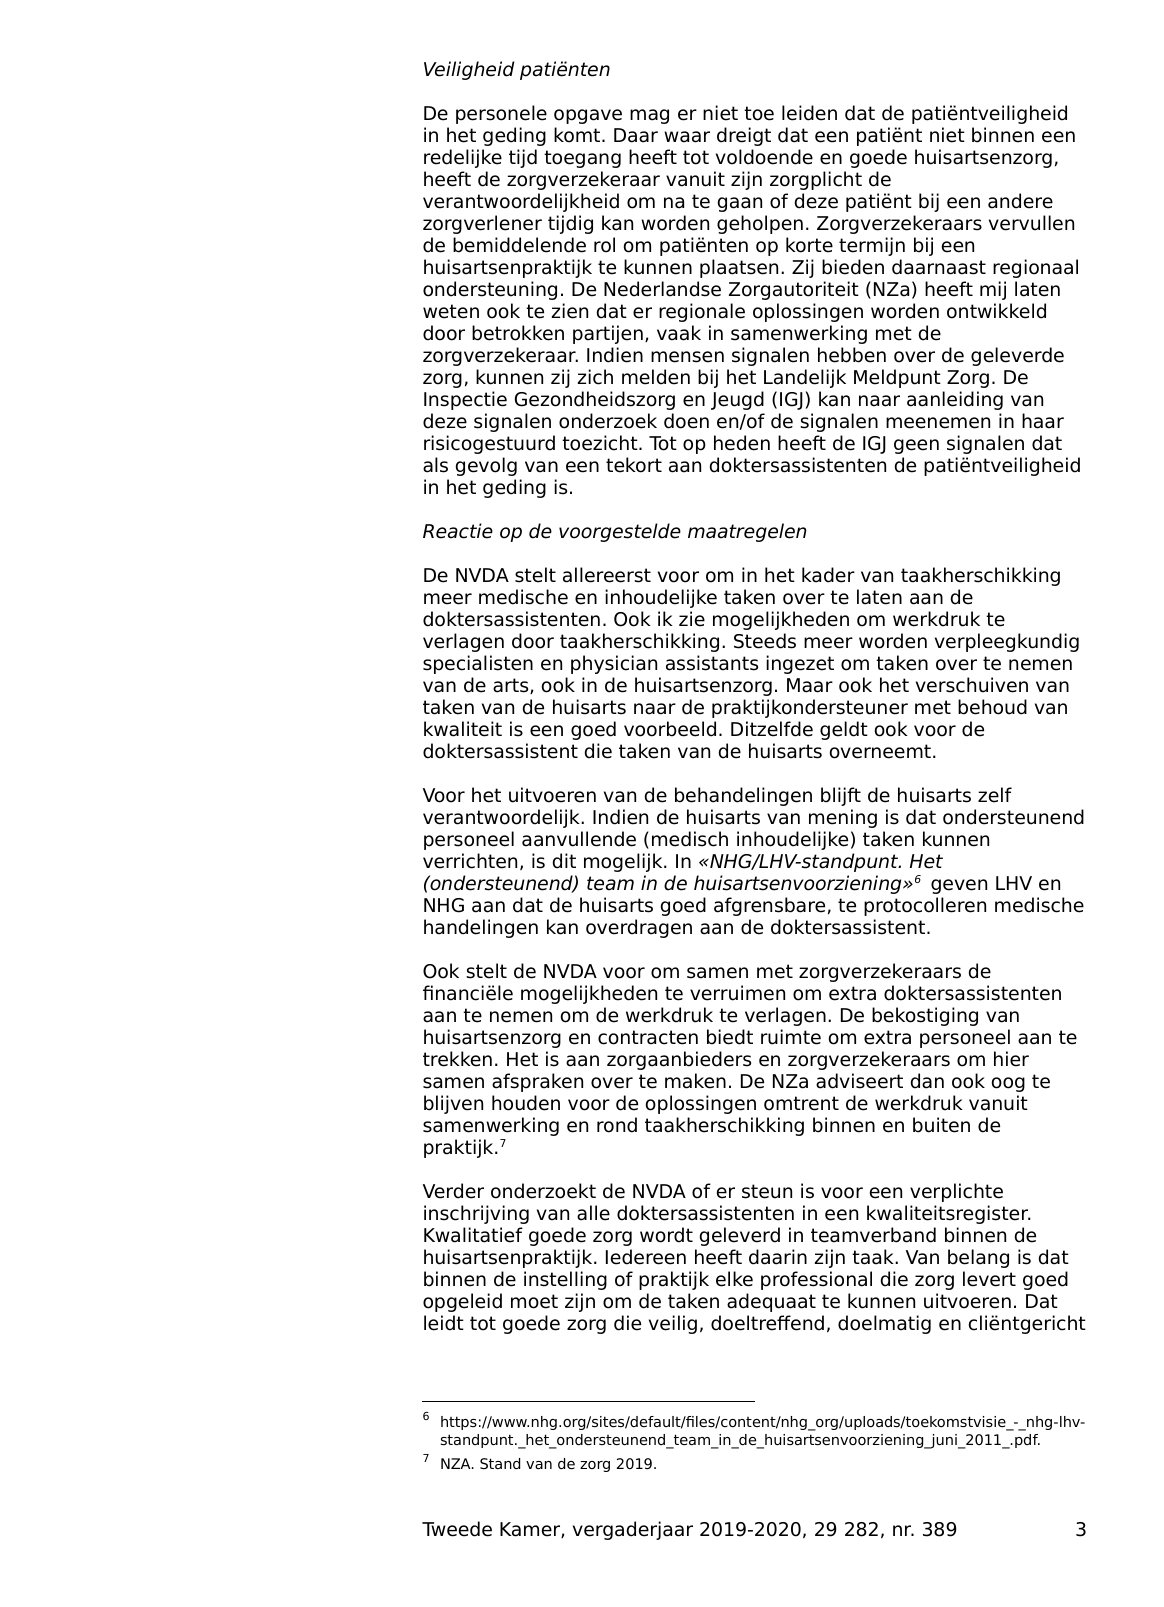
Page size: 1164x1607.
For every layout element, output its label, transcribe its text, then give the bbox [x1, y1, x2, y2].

text De personele opgave mag er niet toe leiden dat de patiëntveiligheid in het geding komt. Daar waar dreigt dat een patiënt niet binnen een redelijke tijd toegang heeft tot voldoende en goede huisartsenzorg, heeft de zorgverzekeraar vanuit zijn zorgplicht de verantwoordelijkheid om na te gaan of deze patiënt bij een andere zorgverlener tijdig kan worden geholpen. Zorgverzekeraars vervullen de bemiddelende rol om patiënten op korte termijn bij een huisartsenpraktijk te kunnen plaatsen. Zij bieden daarnaast regionaal ondersteuning. De Nederlandse Zorgautoriteit (NZa) heeft mij laten weten ook te zien dat er regionale oplossingen worden ontwikkeld door betrokken partijen, vaak in samenwerking met de zorgverzekeraar. Indien mensen signalen hebben over de geleverde zorg, kunnen zij zich melden bij het Landelijk Meldpunt Zorg. De Inspectie Gezondheidszorg en Jeugd (IGJ) kan naar aanleiding van deze signalen onderzoek doen en/of de signalen meenemen in haar risicogestuurd toezicht. Tot op heden heeft de IGJ geen signalen dat als gevolg van een tekort aan doktersassistenten de patiëntveiligheid in het geding is. [422, 103, 1087, 499]
text Verder onderzoekt de NVDA of er steun is voor een verplichte inschrijving van alle doktersassistenten in een kwaliteitsregister. Kwalitatief goede zorg wordt geleverd in teamverband binnen de huisartsenpraktijk. Iedereen heeft daarin zijn taak. Van belang is dat binnen de instelling of praktijk elke professional die zorg levert goed opgeleid moet zijn om de taken adequaat te kunnen uitvoeren. Dat leidt tot goede zorg die veilig, doeltreffend, doelmatig en cliëntgericht [422, 1181, 1087, 1335]
text Voor het uitvoeren van de behandelingen blijft de huisarts zelf verantwoordelijk. Indien de huisarts van mening is dat ondersteunend personeel aanvullende (medisch inhoudelijke) taken kunnen verrichten, is dit mogelijk. In «NHG/LHV-standpunt. Het (ondersteunend) team in de huisartsenvoorziening» geven LHV en NHG aan dat de huisarts goed afgrensbare, te protocolleren medische handelingen kan overdragen aan de doktersassistent. [422, 785, 1087, 939]
text De NVDA stelt allereerst voor om in het kader van taakherschikking meer medische en inhoudelijke taken over te laten aan de doktersassistenten. Ook ik zie mogelijkheden om werkdruk te verlagen door taakherschikking. Steeds meer worden verpleegkundig specialisten en physician assistants ingezet om taken over te nemen van de arts, ook in de huisartsenzorg. Maar ook het verschuiven van taken van de huisarts naar de praktijkondersteuner met behoud van kwaliteit is een goed voorbeeld. Ditzelfde geldt ook voor de doktersassistent die taken van de huisarts overneemt. [422, 565, 1087, 763]
text Ook stelt de NVDA voor om samen met zorgverzekeraars de financiële mogelijkheden te verruimen om extra doktersassistenten aan te nemen om de werkdruk te verlagen. De bekostiging van huisartsenzorg en contracten biedt ruimte om extra personeel aan te trekken. Het is aan zorgaanbieders en zorgverzekeraars om hier samen afspraken over te maken. De NZa adviseert dan ook oog te blijven houden voor de oplossingen omtrent de werkdruk vanuit samenwerking en rond taakherschikking binnen en buiten de praktijk. [422, 961, 1087, 1159]
text https://www.nhg.org/sites/default/files/content/nhg_org/uploads/toekomstvisie_-_nhg-lhv-standpunt._het_ondersteunend_team_in_de_huisartsenvoorziening_juni_2011_.pdf. [422, 1410, 1087, 1449]
subtitle Reactie op de voorgestelde maatregelen [422, 521, 1087, 543]
subtitle Veiligheid patiënten [422, 59, 1087, 81]
text NZA. Stand van de zorg 2019. [422, 1452, 1087, 1474]
